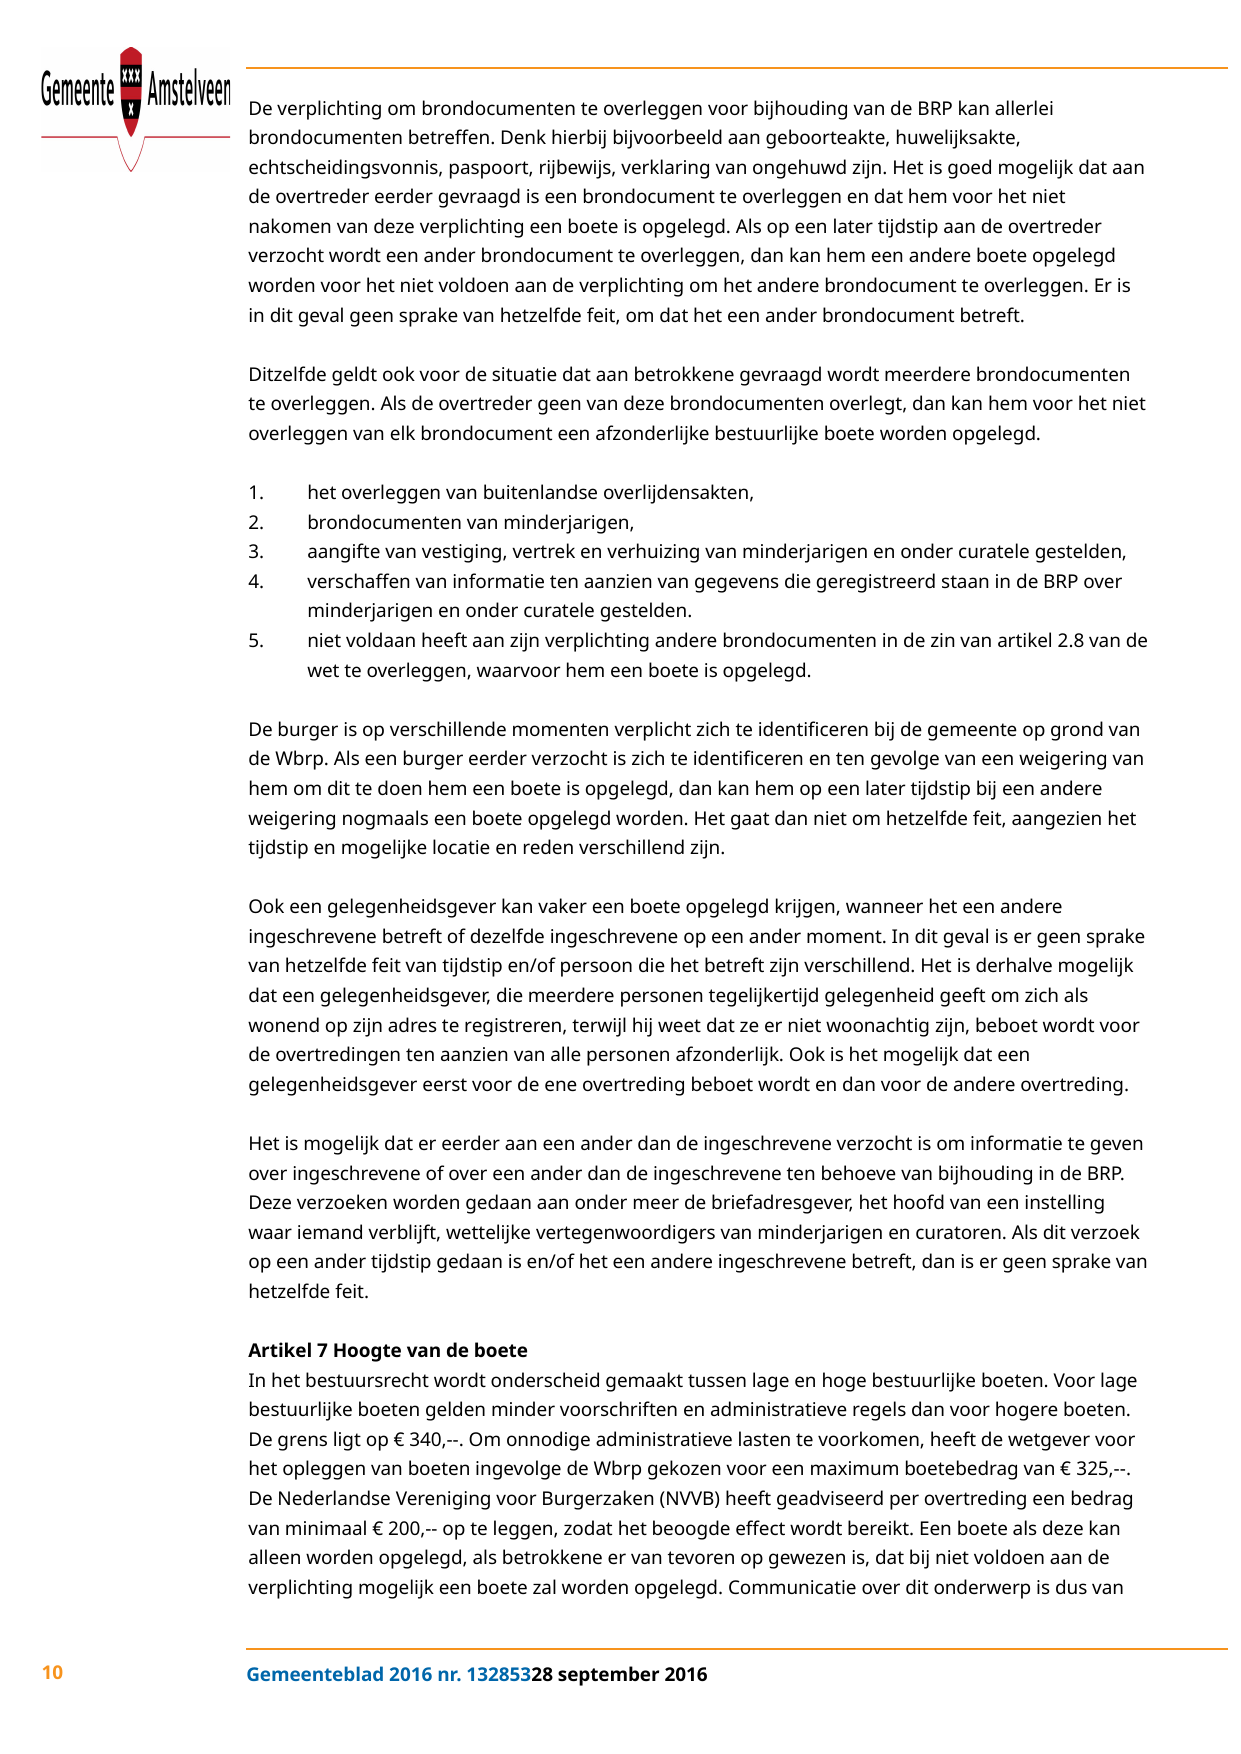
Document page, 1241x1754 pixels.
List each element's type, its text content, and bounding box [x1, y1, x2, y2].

list aangifte van vestiging, vertrek en verhuizing van minderjarigen en onder curatele gestelden, [248, 538, 1152, 564]
text Het is mogelijk dat er eerder aan een ander dan de ingeschrevene verzocht is om informatie te geven over ingeschrevene of over een ander dan de ingeschrevene ten behoeve van bijhouding in de BRP. Deze verzoeken worden gedaan aan onder meer de briefadresgever, het hoofd van een instelling waar iemand verblijft, wettelijke vertegenwoordigers van minderjarigen en curatoren. Als dit verzoek op een ander tijdstip gedaan is en/of het een andere ingeschrevene betreft, dan is er geen sprake van hetzelfde feit. [248, 1130, 1152, 1304]
picture [41, 47, 231, 172]
list niet voldaan heeft aan zijn verplichting andere brondocumenten in de zin van artikel 2.8 van de wet te overleggen, waarvoor hem een boete is opgelegd. [248, 627, 1152, 683]
text In het bestuursrecht wordt onderscheid gemaakt tussen lage en hoge bestuurlijke boeten. Voor lage bestuurlijke boeten gelden minder voorschriften en administratieve regels dan voor hogere boeten. De grens ligt op € 340,--. Om onnodige administratieve lasten te voorkomen, heeft de wetgever voor het opleggen van boeten ingevolge de Wbrp gekozen voor een maximum boetebedrag van € 325,--. De Nederlandse Vereniging voor Burgerzaken (NVVB) heeft geadviseerd per overtreding een bedrag van minimaal € 200,-- op te leggen, zodat het beoogde effect wordt bereikt. Een boete als deze kan alleen worden opgelegd, als betrokkene er van tevoren op gewezen is, dat bij niet voldoen aan de verplichting mogelijk een boete zal worden opgelegd. Communicatie over dit onderwerp is dus van [248, 1367, 1152, 1600]
text Ditzelfde geldt ook voor de situatie dat aan betrokkene gevraagd wordt meerdere brondocumenten te overleggen. Als de overtreder geen van deze brondocumenten overlegt, dan kan hem voor het niet overleggen van elk brondocument een afzonderlijke bestuurlijke boete worden opgelegd. [248, 361, 1152, 446]
list verschaffen van informatie ten aanzien van gegevens die geregistreerd staan in de BRP over minderjarigen en onder curatele gestelden. [248, 568, 1152, 623]
text Artikel 7 Hoogte van de boete [248, 1337, 1152, 1363]
text De burger is op verschillende momenten verplicht zich te identificeren bij de gemeente op grond van de Wbrp. Als een burger eerder verzocht is zich te identificeren en ten gevolge van een weigering van hem om dit te doen hem een boete is opgelegd, dan kan hem op een later tijdstip bij een andere weigering nogmaals een boete opgelegd worden. Het gaat dan niet om hetzelfde feit, aangezien het tijdstip en mogelijke locatie en reden verschillend zijn. [248, 716, 1152, 860]
list brondocumenten van minderjarigen, [248, 509, 1152, 535]
list het overleggen van buitenlandse overlijdensakten, [248, 479, 1152, 505]
text Ook een gelegenheidsgever kan vaker een boete opgelegd krijgen, wanneer het een andere ingeschrevene betreft of dezelfde ingeschrevene op een ander moment. In dit geval is er geen sprake van hetzelfde feit van tijdstip en/of persoon die het betreft zijn verschillend. Het is derhalve mogelijk dat een gelegenheidsgever, die meerdere personen tegelijkertijd gelegenheid geeft om zich als wonend op zijn adres te registreren, terwijl hij weet dat ze er niet woonachtig zijn, beboet wordt voor de overtredingen ten aanzien van alle personen afzonderlijk. Ook is het mogelijk dat een gelegenheidsgever eerst voor de ene overtreding beboet wordt en dan voor de andere overtreding. [248, 893, 1152, 1097]
text De verplichting om brondocumenten te overleggen voor bijhouding van de BRP kan allerlei brondocumenten betreffen. Denk hierbij bijvoorbeeld aan geboorteakte, huwelijksakte, echtscheidingsvonnis, paspoort, rijbewijs, verklaring van ongehuwd zijn. Het is goed mogelijk dat aan de overtreder eerder gevraagd is een brondocument te overleggen en dat hem voor het niet nakomen van deze verplichting een boete is opgelegd. Als op een later tijdstip aan de overtreder verzocht wordt een ander brondocument te overleggen, dan kan hem een andere boete opgelegd worden voor het niet voldoen aan de verplichting om het andere brondocument te overleggen. Er is in dit geval geen sprake van hetzelfde feit, om dat het een ander brondocument betreft. [248, 95, 1152, 328]
